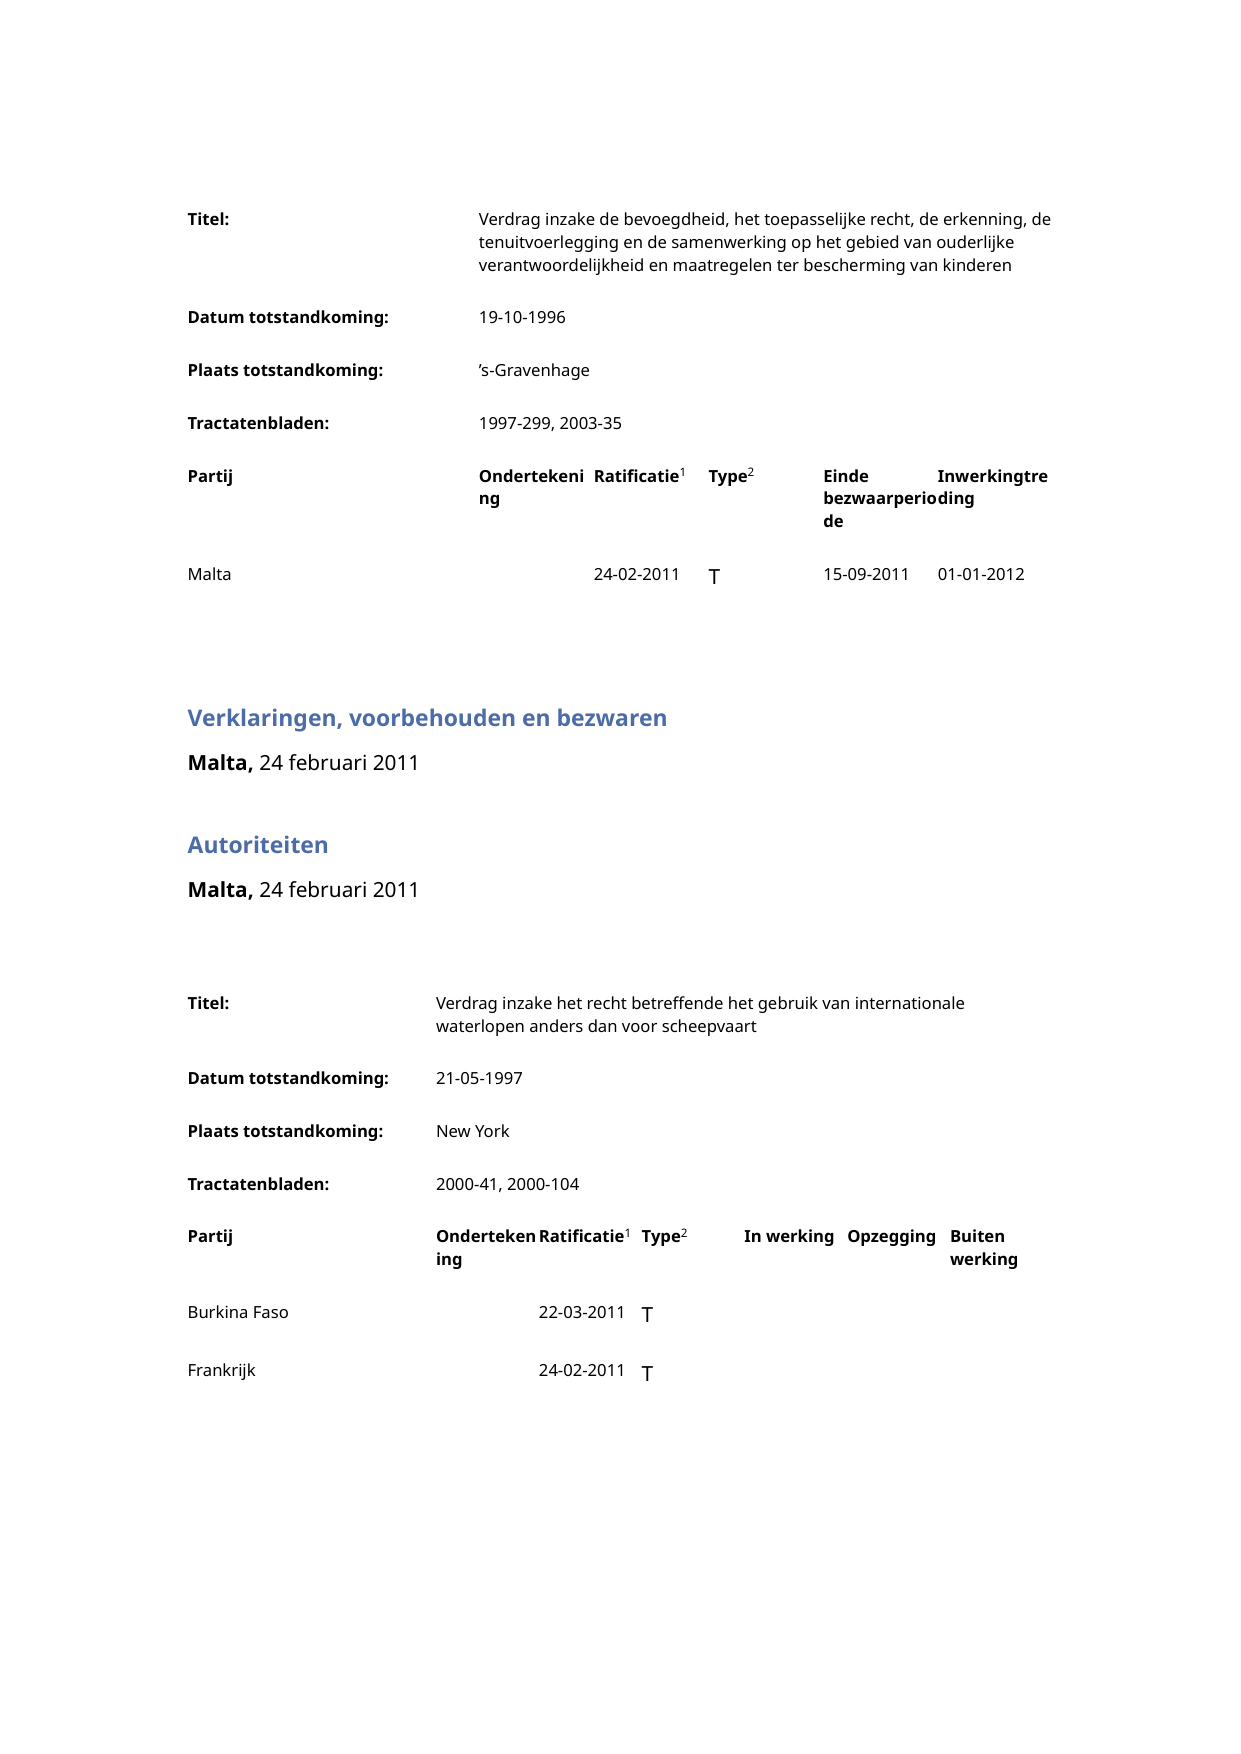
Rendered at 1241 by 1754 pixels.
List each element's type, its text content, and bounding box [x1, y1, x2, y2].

table_cell In werking [744, 1225, 847, 1300]
table_cell Frankrijk [188, 1359, 436, 1417]
table_header Verdrag inzake de bevoegdheid, het toepasselijke recht, de erkenning, de tenuitvoerlegging en de samenwerking op het gebied van ouderlijke verantwoordelijkheid en maatregelen ter bescherming van kinderen [479, 208, 1053, 306]
table_cell Partij [188, 464, 479, 562]
table_cell [950, 1300, 1053, 1359]
table_cell 15-09-2011 [823, 562, 938, 621]
table_header Titel: [188, 208, 479, 306]
text Malta, 24 februari 2011 [187, 875, 1053, 903]
table_cell Ratificatie1 [594, 464, 708, 562]
table_cell T [641, 1300, 744, 1359]
table_cell [847, 1300, 950, 1359]
table_cell 22-03-2011 [539, 1300, 641, 1359]
table_cell Einde bezwaarperiode [823, 464, 938, 562]
table_cell 19-10-1996 [479, 306, 1053, 359]
table_cell Datum totstandkoming: [188, 1067, 436, 1119]
table_cell New York [436, 1120, 1053, 1172]
text Malta, 24 februari 2011 [187, 748, 1053, 776]
table_cell [479, 562, 593, 621]
table_cell Partij [188, 1225, 436, 1300]
table_cell Buiten werking [950, 1225, 1053, 1300]
table_cell 2000-41, 2000-104 [436, 1172, 1053, 1225]
table_cell Ratificatie1 [539, 1225, 641, 1300]
table_cell Type2 [708, 464, 823, 562]
table_cell Ondertekening [479, 464, 593, 562]
table_cell 24-02-2011 [539, 1359, 641, 1417]
table_cell [436, 1300, 539, 1359]
table_cell Tractatenbladen: [188, 411, 479, 464]
table_cell Malta [188, 562, 479, 621]
table_cell [744, 1359, 847, 1417]
table_cell Type2 [641, 1225, 744, 1300]
table_cell [950, 1359, 1053, 1417]
subtitle Autoriteiten [187, 829, 1053, 860]
table_header Verdrag inzake het recht betreffende het gebruik van internationale waterlopen anders dan voor scheepvaart [436, 991, 1053, 1067]
table_cell T [641, 1359, 744, 1417]
table_cell 1997-299, 2003-35 [479, 411, 1053, 464]
table_cell 21-05-1997 [436, 1067, 1053, 1119]
table_cell [436, 1359, 539, 1417]
table_cell Burkina Faso [188, 1300, 436, 1359]
table_cell Inwerkingtreding [938, 464, 1053, 562]
table_header Titel: [188, 991, 436, 1067]
table_cell Ondertekening [436, 1225, 539, 1300]
table_cell Datum totstandkoming: [188, 306, 479, 359]
table_cell [847, 1359, 950, 1417]
table_cell Plaats totstandkoming: [188, 1120, 436, 1172]
table_cell [744, 1300, 847, 1359]
table_cell 24-02-2011 [594, 562, 708, 621]
table_cell 01-01-2012 [938, 562, 1053, 621]
table_cell Tractatenbladen: [188, 1172, 436, 1225]
table_cell Opzegging [847, 1225, 950, 1300]
table_cell Plaats totstandkoming: [188, 359, 479, 411]
table_cell T [708, 562, 823, 621]
subtitle Verklaringen, voorbehouden en bezwaren [187, 702, 1053, 733]
table_cell ’s-Gravenhage [479, 359, 1053, 411]
